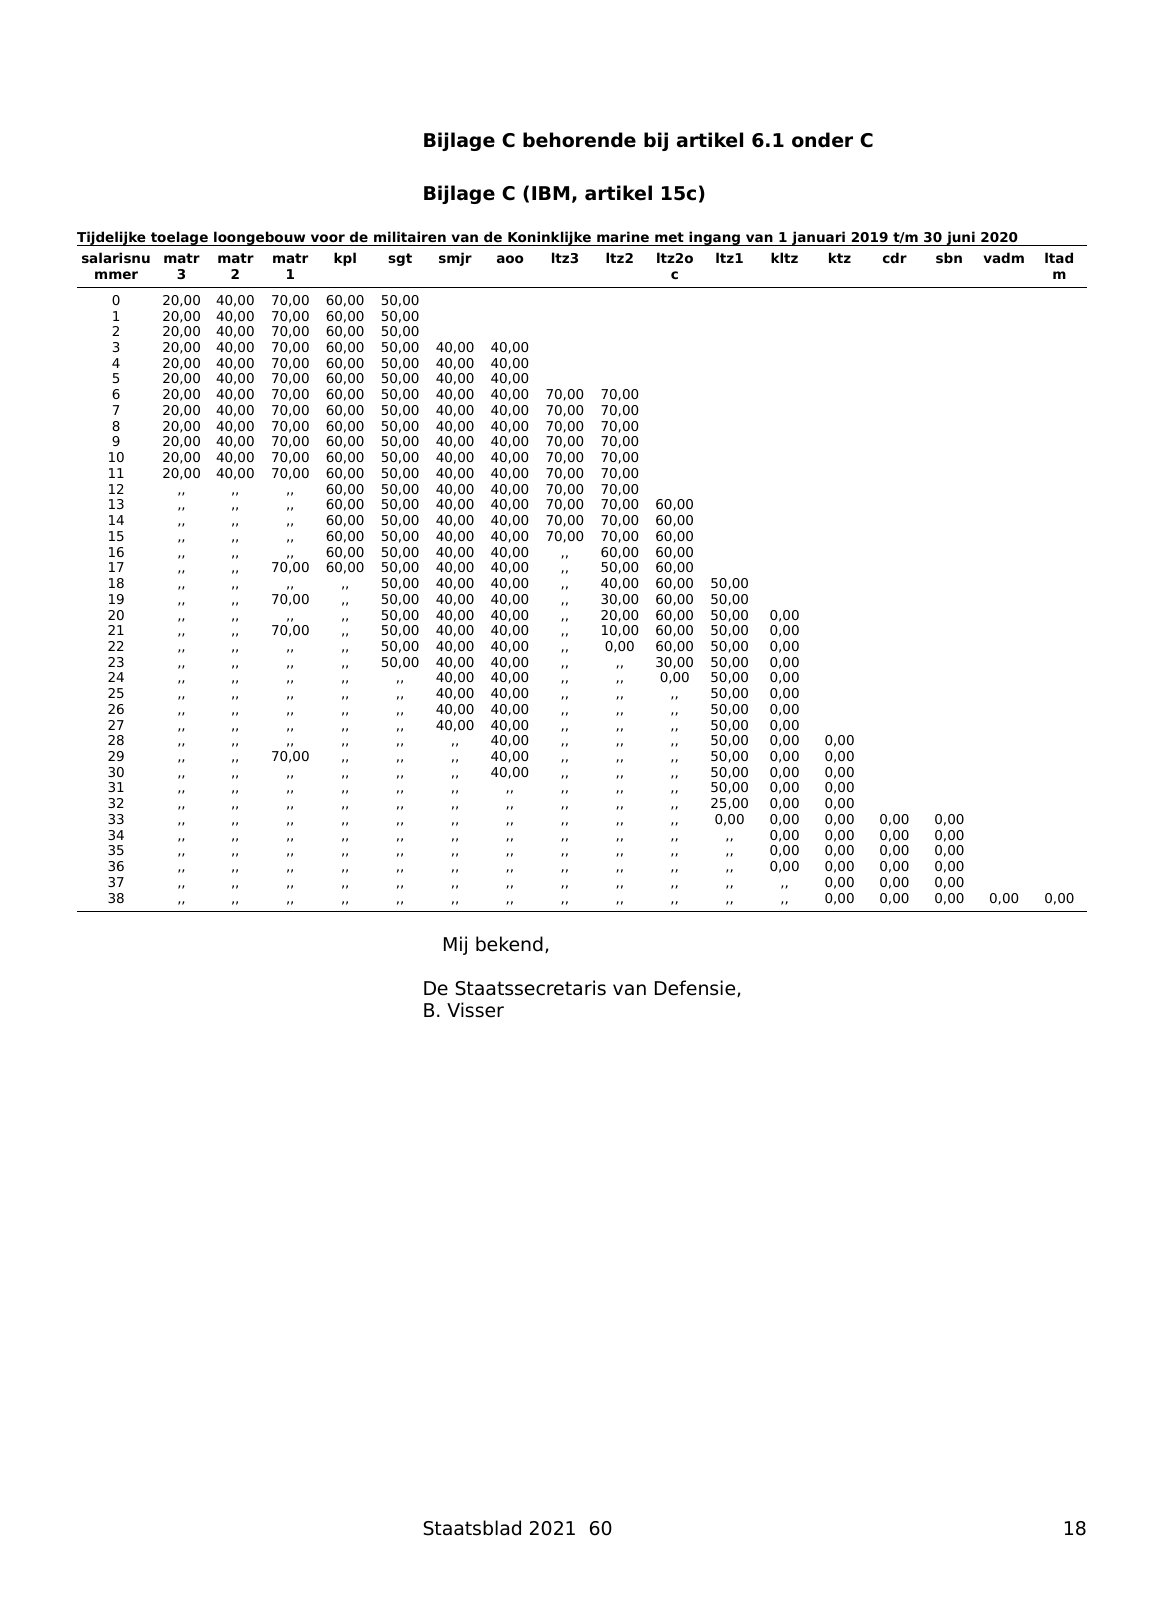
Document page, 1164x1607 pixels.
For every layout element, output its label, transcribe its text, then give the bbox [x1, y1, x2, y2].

table_cell ,, [647, 718, 702, 733]
table_cell ,, [373, 749, 427, 764]
table_cell [482, 324, 537, 340]
table_cell 35 [77, 843, 155, 859]
table_cell [702, 419, 757, 434]
table_cell ,, [208, 780, 263, 796]
table_cell [867, 450, 922, 466]
table_cell 70,00 [592, 434, 647, 450]
table_cell [592, 356, 647, 371]
table_cell [922, 686, 977, 702]
table_cell [867, 623, 922, 639]
table_cell [867, 592, 922, 607]
table_cell [812, 324, 867, 340]
table_cell [867, 639, 922, 654]
table_cell [867, 403, 922, 418]
table_cell ,, [373, 780, 427, 796]
table_cell 60,00 [318, 481, 372, 497]
table_cell 40,00 [482, 592, 537, 607]
table_cell 60,00 [647, 576, 702, 592]
table_cell [812, 419, 867, 434]
table_cell 70,00 [537, 434, 592, 450]
table_cell ,, [155, 481, 208, 497]
table_cell 20,00 [155, 403, 208, 418]
table_cell 40,00 [428, 403, 482, 418]
table_cell 60,00 [647, 639, 702, 654]
table_cell [702, 340, 757, 356]
table_cell 20,00 [155, 450, 208, 466]
table_cell 60,00 [318, 288, 372, 308]
table_cell [922, 434, 977, 450]
table_cell [977, 481, 1031, 497]
table_cell [977, 371, 1031, 387]
table_cell [1031, 623, 1087, 639]
table_cell 50,00 [373, 434, 427, 450]
table_cell 40,00 [482, 387, 537, 403]
table_cell 0,00 [757, 859, 812, 875]
table_cell [537, 371, 592, 387]
table_cell 60,00 [318, 403, 372, 418]
table_cell ,, [537, 560, 592, 576]
table_cell 60,00 [318, 466, 372, 481]
table_cell [702, 387, 757, 403]
table_cell ,, [373, 890, 427, 911]
table_cell ,, [482, 812, 537, 827]
table_cell [1031, 576, 1087, 592]
table_cell 0,00 [757, 812, 812, 827]
table_cell 40,00 [482, 655, 537, 670]
table_cell ,, [155, 560, 208, 576]
table_cell 40,00 [208, 340, 263, 356]
table_cell ,, [155, 655, 208, 670]
table_cell [537, 309, 592, 324]
table_cell 40,00 [428, 371, 482, 387]
table_cell ,, [263, 686, 317, 702]
table_cell 9 [77, 434, 155, 450]
table_cell ,, [318, 639, 372, 654]
table_cell ,, [208, 890, 263, 911]
table_cell 0,00 [812, 796, 867, 812]
table_cell 40,00 [482, 749, 537, 764]
table_cell [1031, 843, 1087, 859]
table_cell 50,00 [373, 560, 427, 576]
table_cell 5 [77, 371, 155, 387]
table_cell ,, [702, 828, 757, 843]
table_cell [757, 340, 812, 356]
table_cell [977, 592, 1031, 607]
table_cell ,, [208, 686, 263, 702]
table_cell [977, 718, 1031, 733]
table_cell [647, 288, 702, 308]
table_cell 21 [77, 623, 155, 639]
table_cell ,, [592, 733, 647, 749]
table_cell [977, 450, 1031, 466]
table_cell ,, [318, 686, 372, 702]
table_cell [867, 356, 922, 371]
table_cell 70,00 [537, 513, 592, 529]
table_cell 40,00 [482, 340, 537, 356]
text Mij bekend, [422, 934, 1087, 956]
table_cell [702, 434, 757, 450]
table_cell [867, 733, 922, 749]
table_cell [977, 875, 1031, 890]
table_cell [922, 749, 977, 764]
table_cell 40,00 [428, 639, 482, 654]
table_cell ,, [318, 670, 372, 686]
table_cell [977, 749, 1031, 764]
table_cell 70,00 [263, 749, 317, 764]
table_cell 0,00 [922, 812, 977, 827]
table_cell cdr [867, 246, 922, 287]
table_cell 50,00 [373, 340, 427, 356]
table_cell 40,00 [208, 371, 263, 387]
table_cell ,, [208, 576, 263, 592]
table_cell ,, [537, 843, 592, 859]
table_cell ,, [373, 733, 427, 749]
table_cell 0,00 [812, 765, 867, 780]
table_cell ,, [208, 828, 263, 843]
table_cell ,, [757, 890, 812, 911]
table_cell 70,00 [537, 419, 592, 434]
table_cell 60,00 [318, 356, 372, 371]
table_cell [812, 670, 867, 686]
table_cell [537, 356, 592, 371]
table_cell 50,00 [373, 544, 427, 560]
table_cell 40,00 [428, 718, 482, 733]
table_cell [428, 309, 482, 324]
table_cell 70,00 [263, 419, 317, 434]
table_cell ,, [318, 592, 372, 607]
table_cell ,, [155, 780, 208, 796]
table_cell [757, 387, 812, 403]
table_cell 0,00 [922, 875, 977, 890]
table_cell [977, 434, 1031, 450]
table_cell 70,00 [592, 481, 647, 497]
table_cell [702, 356, 757, 371]
table_cell [1031, 544, 1087, 560]
table_cell 31 [77, 780, 155, 796]
table_cell 40,00 [482, 686, 537, 702]
table_cell 40,00 [482, 733, 537, 749]
table_cell [867, 419, 922, 434]
table_cell [812, 340, 867, 356]
table_cell [537, 324, 592, 340]
table_cell ,, [373, 702, 427, 717]
table_cell 70,00 [537, 529, 592, 544]
table_cell ,, [263, 607, 317, 623]
table_cell ,, [647, 702, 702, 717]
table_cell [757, 513, 812, 529]
table_cell 50,00 [373, 513, 427, 529]
table_cell 16 [77, 544, 155, 560]
table_cell ,, [155, 623, 208, 639]
table_cell [922, 356, 977, 371]
table_cell ,, [428, 828, 482, 843]
table_cell 60,00 [318, 450, 372, 466]
table_cell ,, [428, 812, 482, 827]
table_cell [812, 434, 867, 450]
table_cell [867, 544, 922, 560]
table_cell [702, 371, 757, 387]
table_cell 60,00 [318, 434, 372, 450]
table_cell [537, 288, 592, 308]
table_cell 60,00 [318, 544, 372, 560]
table_cell [922, 497, 977, 513]
table_cell ,, [208, 702, 263, 717]
table_cell 40,00 [428, 513, 482, 529]
table_cell ,, [537, 796, 592, 812]
table_cell 14 [77, 513, 155, 529]
table_cell [702, 481, 757, 497]
table_cell ,, [318, 607, 372, 623]
table_cell [757, 403, 812, 418]
table_cell [977, 780, 1031, 796]
table_cell 70,00 [592, 419, 647, 434]
table_cell 0,00 [757, 670, 812, 686]
table_cell ,, [208, 481, 263, 497]
table_cell smjr [428, 246, 482, 287]
table_cell [1031, 875, 1087, 890]
table_cell [757, 529, 812, 544]
table_header Tijdelijke toelage loongebouw voor de militairen van de Koninklijke marine met ingang van 1 januari 2019 t/m 30 juni 2020 [77, 229, 1087, 245]
table_cell ,, [155, 670, 208, 686]
table_cell ,, [263, 796, 317, 812]
table_cell ,, [537, 812, 592, 827]
table_cell 40,00 [208, 403, 263, 418]
table_cell [428, 288, 482, 308]
table_cell 60,00 [647, 607, 702, 623]
table_cell ,, [647, 875, 702, 890]
table_cell 60,00 [318, 513, 372, 529]
table_cell [867, 387, 922, 403]
table_cell 10,00 [592, 623, 647, 639]
table_cell [977, 288, 1031, 308]
table_cell 50,00 [373, 529, 427, 544]
table_cell [1031, 749, 1087, 764]
table_cell ,, [537, 592, 592, 607]
table_cell 60,00 [647, 544, 702, 560]
table_cell [977, 497, 1031, 513]
table_cell 20,00 [155, 356, 208, 371]
table_cell ,, [702, 859, 757, 875]
table_cell 20,00 [155, 288, 208, 308]
table_cell [1031, 780, 1087, 796]
table_cell 0,00 [757, 796, 812, 812]
table_cell [1031, 434, 1087, 450]
table_cell 70,00 [263, 356, 317, 371]
table_cell 50,00 [702, 733, 757, 749]
table_cell ,, [208, 749, 263, 764]
table_cell [1031, 403, 1087, 418]
table_cell ,, [537, 859, 592, 875]
table_cell 50,00 [702, 607, 757, 623]
table_cell ,, [537, 828, 592, 843]
table_cell ,, [155, 733, 208, 749]
table_cell 40,00 [482, 765, 537, 780]
table_cell 70,00 [263, 340, 317, 356]
table_cell [977, 513, 1031, 529]
table_cell ,, [537, 686, 592, 702]
table_cell [977, 765, 1031, 780]
table_cell 0,00 [812, 733, 867, 749]
table_cell [867, 529, 922, 544]
table_cell 40,00 [208, 450, 263, 466]
table_cell [757, 356, 812, 371]
table_cell ,, [155, 749, 208, 764]
table_cell ,, [592, 796, 647, 812]
table_cell 30,00 [647, 655, 702, 670]
table_cell [812, 607, 867, 623]
table_cell 19 [77, 592, 155, 607]
table_cell 50,00 [702, 686, 757, 702]
table_cell 70,00 [537, 403, 592, 418]
table_cell [867, 481, 922, 497]
table_cell 0,00 [977, 890, 1031, 911]
table_cell ,, [155, 890, 208, 911]
table_cell 70,00 [263, 466, 317, 481]
table_cell 32 [77, 796, 155, 812]
table_cell 60,00 [318, 529, 372, 544]
table_cell 40,00 [482, 450, 537, 466]
table_cell ,, [318, 655, 372, 670]
table_cell [1031, 529, 1087, 544]
table_cell 70,00 [263, 324, 317, 340]
table_cell 40,00 [208, 356, 263, 371]
table_cell [922, 592, 977, 607]
table_cell ,, [428, 796, 482, 812]
table_cell [812, 466, 867, 481]
table_cell [867, 309, 922, 324]
table_cell ,, [263, 843, 317, 859]
table_cell ,, [208, 765, 263, 780]
table_cell 40,00 [482, 371, 537, 387]
table_cell ,, [208, 670, 263, 686]
table_cell [977, 419, 1031, 434]
table_cell ,, [537, 875, 592, 890]
table_cell [867, 765, 922, 780]
table_cell [867, 497, 922, 513]
table_cell [757, 544, 812, 560]
table_cell 70,00 [263, 592, 317, 607]
table_cell [592, 371, 647, 387]
table_cell 0,00 [757, 765, 812, 780]
table_cell 70,00 [263, 450, 317, 466]
table_cell ,, [702, 843, 757, 859]
table_cell [592, 309, 647, 324]
table_cell [867, 780, 922, 796]
table_cell [1031, 309, 1087, 324]
table_cell [1031, 702, 1087, 717]
table_cell kpl [318, 246, 372, 287]
table_cell 70,00 [263, 387, 317, 403]
table_cell [1031, 387, 1087, 403]
table_cell 26 [77, 702, 155, 717]
table_cell [867, 749, 922, 764]
table_cell 40,00 [208, 434, 263, 450]
table_cell [1031, 466, 1087, 481]
table_cell 0,00 [812, 890, 867, 911]
table_cell [867, 796, 922, 812]
table_cell 25,00 [702, 796, 757, 812]
table_cell [977, 576, 1031, 592]
table_cell 37 [77, 875, 155, 890]
table_cell ,, [155, 812, 208, 827]
table_cell 50,00 [373, 387, 427, 403]
table_cell ,, [155, 607, 208, 623]
table_cell [922, 324, 977, 340]
table_cell [922, 560, 977, 576]
table_cell ,, [155, 639, 208, 654]
table_cell ,, [373, 875, 427, 890]
table_cell 70,00 [592, 513, 647, 529]
table_cell ,, [263, 702, 317, 717]
table_cell [922, 702, 977, 717]
table_cell [592, 340, 647, 356]
table_cell 40,00 [482, 466, 537, 481]
table_cell 60,00 [318, 497, 372, 513]
table_cell 50,00 [702, 623, 757, 639]
table_cell 13 [77, 497, 155, 513]
table_cell ,, [208, 718, 263, 733]
table_cell 40,00 [482, 560, 537, 576]
table_cell 0,00 [867, 812, 922, 827]
table_cell [812, 655, 867, 670]
table_cell 40,00 [428, 670, 482, 686]
table_cell 0,00 [592, 639, 647, 654]
table_cell 50,00 [373, 481, 427, 497]
table_cell 70,00 [537, 497, 592, 513]
table_cell ,, [373, 765, 427, 780]
table_cell ,, [647, 780, 702, 796]
table_cell [977, 403, 1031, 418]
table_cell ,, [428, 859, 482, 875]
table_cell ,, [208, 733, 263, 749]
table_cell ,, [318, 828, 372, 843]
table_cell 0,00 [812, 875, 867, 890]
table_cell ,, [373, 859, 427, 875]
table_cell ,, [537, 765, 592, 780]
table_cell ,, [155, 859, 208, 875]
table_cell ,, [373, 686, 427, 702]
table_cell ,, [537, 702, 592, 717]
table_cell ,, [318, 890, 372, 911]
table_cell ,, [537, 655, 592, 670]
table_cell ,, [155, 796, 208, 812]
table_cell 70,00 [592, 387, 647, 403]
table_cell [977, 843, 1031, 859]
table_cell ,, [263, 513, 317, 529]
table_cell 36 [77, 859, 155, 875]
table_cell sgt [373, 246, 427, 287]
table_cell ,, [155, 592, 208, 607]
table_cell 40,00 [208, 288, 263, 308]
table_cell ,, [155, 765, 208, 780]
table_cell 50,00 [702, 655, 757, 670]
table_cell 40,00 [428, 686, 482, 702]
table_cell ,, [263, 780, 317, 796]
table_cell 24 [77, 670, 155, 686]
table_cell ,, [537, 749, 592, 764]
table_cell ,, [592, 749, 647, 764]
table_cell ,, [263, 859, 317, 875]
table_cell ,, [647, 733, 702, 749]
table_cell [757, 481, 812, 497]
table_cell [867, 576, 922, 592]
table_cell ,, [155, 544, 208, 560]
table_cell 11 [77, 466, 155, 481]
table_cell ,, [263, 812, 317, 827]
table_cell [867, 607, 922, 623]
table_cell [977, 670, 1031, 686]
table_cell [482, 309, 537, 324]
table_cell ,, [647, 812, 702, 827]
table_cell ,, [428, 843, 482, 859]
table_cell ,, [647, 686, 702, 702]
table_cell [702, 450, 757, 466]
table_cell [812, 497, 867, 513]
table_cell [1031, 592, 1087, 607]
table_cell 30,00 [592, 592, 647, 607]
table_cell [647, 481, 702, 497]
table_cell 50,00 [373, 466, 427, 481]
table_cell 20,00 [155, 371, 208, 387]
table_cell 70,00 [263, 371, 317, 387]
table_cell sbn [922, 246, 977, 287]
table_cell [977, 702, 1031, 717]
table_cell ,, [318, 875, 372, 890]
table_cell 50,00 [702, 670, 757, 686]
table_cell [1031, 733, 1087, 749]
table_cell [922, 765, 977, 780]
table_cell 50,00 [702, 749, 757, 764]
table_cell ,, [155, 875, 208, 890]
table_cell 40,00 [592, 576, 647, 592]
table_cell 50,00 [373, 419, 427, 434]
table_cell ,, [208, 513, 263, 529]
table_cell 50,00 [373, 356, 427, 371]
table_cell [977, 387, 1031, 403]
table_cell ,, [537, 576, 592, 592]
table_cell 50,00 [373, 607, 427, 623]
table_cell [592, 288, 647, 308]
table_cell 0,00 [757, 639, 812, 654]
table_cell ,, [208, 592, 263, 607]
table_cell ,, [318, 796, 372, 812]
table_cell 40,00 [482, 497, 537, 513]
table_cell [702, 466, 757, 481]
table_cell salarisnummer [77, 246, 155, 287]
table_cell 0,00 [757, 749, 812, 764]
table_cell 0,00 [867, 843, 922, 859]
table_cell [1031, 796, 1087, 812]
table_cell ,, [592, 859, 647, 875]
table_cell [1031, 356, 1087, 371]
table_cell ,, [373, 812, 427, 827]
table_cell ,, [757, 875, 812, 890]
table_cell 40,00 [428, 340, 482, 356]
table_cell [702, 529, 757, 544]
table_cell 0,00 [867, 828, 922, 843]
table_cell 40,00 [428, 623, 482, 639]
table_cell vadm [977, 246, 1031, 287]
table_cell [867, 702, 922, 717]
table_cell ,, [318, 843, 372, 859]
text De Staatssecretaris van Defensie, B. Visser [422, 978, 1087, 1022]
table_cell 3 [77, 340, 155, 356]
table_cell ,, [263, 481, 317, 497]
table_cell ,, [537, 733, 592, 749]
table_cell [1031, 686, 1087, 702]
table_cell [812, 288, 867, 308]
table_cell 60,00 [318, 387, 372, 403]
table_cell ,, [592, 828, 647, 843]
table_cell [812, 403, 867, 418]
table_cell [977, 828, 1031, 843]
table_cell [1031, 497, 1087, 513]
table_cell ,, [537, 623, 592, 639]
table_cell 40,00 [482, 403, 537, 418]
table_cell ,, [208, 812, 263, 827]
table_cell [1031, 560, 1087, 576]
table_cell 40,00 [482, 702, 537, 717]
table_cell [867, 670, 922, 686]
table_cell [1031, 670, 1087, 686]
table_cell ,, [428, 875, 482, 890]
table_cell 0,00 [1031, 890, 1087, 911]
table_cell 40,00 [482, 513, 537, 529]
table_cell 20,00 [155, 340, 208, 356]
table_cell 40,00 [428, 434, 482, 450]
table_cell ,, [592, 875, 647, 890]
table_cell [922, 403, 977, 418]
table_cell 40,00 [482, 434, 537, 450]
table_cell [812, 702, 867, 717]
table_cell [922, 513, 977, 529]
table_cell ,, [537, 544, 592, 560]
table_cell ,, [208, 875, 263, 890]
table_cell 70,00 [263, 309, 317, 324]
table_cell [647, 434, 702, 450]
table_cell [812, 387, 867, 403]
table_cell 40,00 [428, 529, 482, 544]
table_cell [812, 592, 867, 607]
table_cell [702, 497, 757, 513]
table_cell ,, [263, 576, 317, 592]
table_cell [702, 544, 757, 560]
table_cell [977, 812, 1031, 827]
table_cell 0,00 [757, 828, 812, 843]
table_cell 27 [77, 718, 155, 733]
table_cell [812, 560, 867, 576]
table_cell 50,00 [373, 288, 427, 308]
table_cell ,, [155, 718, 208, 733]
table_cell [757, 466, 812, 481]
table_cell [867, 513, 922, 529]
table_cell [867, 371, 922, 387]
table_cell 40,00 [428, 481, 482, 497]
table_cell 40,00 [428, 655, 482, 670]
table_cell 40,00 [208, 419, 263, 434]
table_cell [1031, 812, 1087, 827]
table_cell 10 [77, 450, 155, 466]
table_cell 50,00 [373, 324, 427, 340]
table_cell ,, [155, 529, 208, 544]
table_cell 20,00 [155, 419, 208, 434]
table_cell 0 [77, 288, 155, 308]
table_cell [977, 560, 1031, 576]
table_cell 60,00 [318, 340, 372, 356]
table_cell 40,00 [482, 607, 537, 623]
table_cell [977, 356, 1031, 371]
table_cell [1031, 450, 1087, 466]
table_cell [922, 655, 977, 670]
table_cell [922, 309, 977, 324]
table_cell ,, [318, 733, 372, 749]
table_cell ,, [263, 544, 317, 560]
table_cell 20,00 [155, 324, 208, 340]
table_cell 40,00 [428, 576, 482, 592]
table_cell ,, [482, 875, 537, 890]
table_cell ,, [155, 702, 208, 717]
table_cell ,, [428, 890, 482, 911]
subtitle Bijlage C behorende bij artikel 6.1 onder C [422, 130, 1087, 152]
table_cell ltz2oc [647, 246, 702, 287]
table_cell 50,00 [702, 639, 757, 654]
table_cell 40,00 [428, 544, 482, 560]
table_cell ,, [208, 560, 263, 576]
table_cell [812, 529, 867, 544]
table_cell [977, 639, 1031, 654]
table_cell ,, [263, 875, 317, 890]
table_cell [812, 356, 867, 371]
table_cell ,, [208, 529, 263, 544]
table_cell [647, 309, 702, 324]
table_cell 15 [77, 529, 155, 544]
table_cell 0,00 [757, 655, 812, 670]
table_cell 20,00 [155, 387, 208, 403]
table_cell ,, [318, 765, 372, 780]
table_cell 50,00 [592, 560, 647, 576]
table_cell 40,00 [482, 544, 537, 560]
table_cell 0,00 [922, 843, 977, 859]
table_cell 0,00 [757, 607, 812, 623]
table_cell 40,00 [428, 560, 482, 576]
table_cell [702, 403, 757, 418]
table_cell 40,00 [482, 419, 537, 434]
table_cell 40,00 [482, 529, 537, 544]
table_cell 40,00 [482, 639, 537, 654]
table_cell 70,00 [537, 387, 592, 403]
table_cell [1031, 765, 1087, 780]
table_cell 60,00 [647, 623, 702, 639]
table_cell [812, 686, 867, 702]
table_cell 40,00 [428, 702, 482, 717]
table_cell [592, 324, 647, 340]
table_cell ktz [812, 246, 867, 287]
table_cell ,, [155, 513, 208, 529]
table_cell 34 [77, 828, 155, 843]
table_cell [1031, 513, 1087, 529]
table_cell ,, [702, 875, 757, 890]
table_cell ,, [208, 859, 263, 875]
table_cell ,, [373, 843, 427, 859]
table_cell [1031, 639, 1087, 654]
table_cell [1031, 288, 1087, 308]
table_cell 25 [77, 686, 155, 702]
table_cell ,, [318, 718, 372, 733]
table_cell 0,00 [702, 812, 757, 827]
table_cell 60,00 [647, 513, 702, 529]
table_cell ,, [318, 859, 372, 875]
table_cell ,, [263, 670, 317, 686]
table_cell ,, [537, 607, 592, 623]
table_cell 70,00 [263, 623, 317, 639]
table_cell 50,00 [373, 592, 427, 607]
table_cell [1031, 607, 1087, 623]
table_cell 40,00 [208, 387, 263, 403]
table_cell 60,00 [318, 371, 372, 387]
table_cell 40,00 [482, 623, 537, 639]
table_cell ,, [155, 576, 208, 592]
table_cell [428, 324, 482, 340]
table_cell ,, [647, 843, 702, 859]
table_cell [922, 466, 977, 481]
table_cell 0,00 [812, 812, 867, 827]
table_cell 22 [77, 639, 155, 654]
table_cell 60,00 [647, 497, 702, 513]
table_cell ltz1 [702, 246, 757, 287]
table_cell [1031, 718, 1087, 733]
table_cell 0,00 [922, 890, 977, 911]
table_cell 60,00 [647, 592, 702, 607]
table_cell [812, 544, 867, 560]
table_cell ,, [155, 828, 208, 843]
table_cell [757, 434, 812, 450]
table_cell ,, [537, 890, 592, 911]
table_cell ,, [208, 655, 263, 670]
table_cell ,, [208, 623, 263, 639]
table_cell ,, [592, 686, 647, 702]
table_cell 50,00 [702, 702, 757, 717]
table_cell [922, 450, 977, 466]
table_cell 50,00 [702, 576, 757, 592]
table_cell ,, [263, 655, 317, 670]
table_cell 40,00 [208, 309, 263, 324]
table_cell 0,00 [867, 859, 922, 875]
table_cell ,, [592, 765, 647, 780]
table_cell ,, [702, 890, 757, 911]
table_cell ,, [208, 796, 263, 812]
table_cell 50,00 [702, 765, 757, 780]
table_cell [922, 780, 977, 796]
table_cell 50,00 [373, 403, 427, 418]
table_cell ,, [155, 497, 208, 513]
table_cell [922, 623, 977, 639]
table_cell aoo [482, 246, 537, 287]
table_cell [702, 513, 757, 529]
table_cell ,, [318, 812, 372, 827]
table_cell [482, 288, 537, 308]
table_cell 50,00 [373, 450, 427, 466]
table_cell ,, [482, 843, 537, 859]
table_cell ,, [428, 780, 482, 796]
table_cell 60,00 [318, 309, 372, 324]
table_cell [867, 560, 922, 576]
table_cell [757, 560, 812, 576]
table_cell [977, 544, 1031, 560]
table_cell [977, 607, 1031, 623]
table_cell [647, 371, 702, 387]
table_cell ,, [428, 765, 482, 780]
table_cell [867, 718, 922, 733]
table_cell [1031, 655, 1087, 670]
table_cell [702, 324, 757, 340]
table_cell ,, [208, 544, 263, 560]
table_cell 20 [77, 607, 155, 623]
table_cell ltz3 [537, 246, 592, 287]
table_cell ,, [318, 702, 372, 717]
table_cell 50,00 [373, 623, 427, 639]
table_cell [647, 466, 702, 481]
table_cell 33 [77, 812, 155, 827]
table_cell [922, 481, 977, 497]
table_cell [867, 686, 922, 702]
table_cell 0,00 [922, 828, 977, 843]
table_cell 1 [77, 309, 155, 324]
table_cell [1031, 324, 1087, 340]
table_cell [977, 733, 1031, 749]
table_cell 40,00 [428, 450, 482, 466]
table_cell ,, [647, 859, 702, 875]
table_cell 23 [77, 655, 155, 670]
table_cell [867, 466, 922, 481]
table_cell 40,00 [428, 607, 482, 623]
table_cell matr3 [155, 246, 208, 287]
table_cell [757, 497, 812, 513]
table_cell 29 [77, 749, 155, 764]
table_cell [977, 623, 1031, 639]
table_cell 0,00 [757, 702, 812, 717]
table_cell 38 [77, 890, 155, 911]
table_cell ,, [592, 890, 647, 911]
table_cell ,, [537, 670, 592, 686]
table_cell 8 [77, 419, 155, 434]
table_cell matr2 [208, 246, 263, 287]
table_cell [647, 356, 702, 371]
table_cell [1031, 481, 1087, 497]
table_cell 6 [77, 387, 155, 403]
table_cell 70,00 [592, 497, 647, 513]
table_cell 2 [77, 324, 155, 340]
table_cell ,, [263, 497, 317, 513]
table_cell [812, 450, 867, 466]
table_cell 0,00 [812, 859, 867, 875]
table_cell ,, [592, 812, 647, 827]
table_cell [702, 560, 757, 576]
table_cell ,, [263, 718, 317, 733]
table_cell [867, 655, 922, 670]
table_cell ,, [373, 828, 427, 843]
table_cell ,, [647, 796, 702, 812]
table_cell [757, 419, 812, 434]
table_cell ltz2 [592, 246, 647, 287]
table_cell 0,00 [647, 670, 702, 686]
table_cell 50,00 [373, 655, 427, 670]
table_cell 20,00 [592, 607, 647, 623]
table_cell ,, [592, 718, 647, 733]
table_cell ,, [537, 718, 592, 733]
table_cell ,, [208, 497, 263, 513]
table_cell [1031, 419, 1087, 434]
table_cell [922, 733, 977, 749]
table_cell [812, 371, 867, 387]
table_cell 20,00 [155, 466, 208, 481]
table_cell 70,00 [592, 466, 647, 481]
table_cell 7 [77, 403, 155, 418]
table_cell [647, 403, 702, 418]
table_cell 0,00 [757, 733, 812, 749]
table_cell matr1 [263, 246, 317, 287]
table_cell ,, [208, 607, 263, 623]
table_cell ,, [482, 828, 537, 843]
table_cell [757, 576, 812, 592]
table_cell ,, [263, 529, 317, 544]
table_cell ,, [263, 733, 317, 749]
table_cell [647, 324, 702, 340]
table_cell [922, 670, 977, 686]
table_cell ,, [208, 639, 263, 654]
table_cell ltadm [1031, 246, 1087, 287]
table_cell [757, 592, 812, 607]
table_cell 4 [77, 356, 155, 371]
table_cell [867, 288, 922, 308]
table_cell [647, 387, 702, 403]
table_cell 0,00 [922, 859, 977, 875]
table_cell [922, 544, 977, 560]
table_cell [757, 324, 812, 340]
table_cell ,, [263, 828, 317, 843]
table_cell 0,00 [757, 623, 812, 639]
table_cell ,, [592, 843, 647, 859]
table_cell ,, [592, 780, 647, 796]
table_cell [537, 340, 592, 356]
table_cell ,, [647, 749, 702, 764]
table_cell [922, 529, 977, 544]
table_cell 40,00 [208, 324, 263, 340]
table_cell [977, 529, 1031, 544]
table_cell 70,00 [592, 529, 647, 544]
table_cell ,, [318, 623, 372, 639]
table_cell [977, 309, 1031, 324]
table_cell [977, 686, 1031, 702]
table_cell [867, 340, 922, 356]
table_cell [647, 450, 702, 466]
table_cell 70,00 [592, 450, 647, 466]
table_cell 40,00 [428, 419, 482, 434]
table_cell ,, [482, 890, 537, 911]
table_cell [977, 324, 1031, 340]
table_cell [647, 419, 702, 434]
table_cell [812, 481, 867, 497]
table_cell kltz [757, 246, 812, 287]
table_cell 0,00 [812, 749, 867, 764]
table_cell 40,00 [482, 576, 537, 592]
table_cell ,, [592, 702, 647, 717]
table_cell 40,00 [482, 670, 537, 686]
table_cell ,, [482, 780, 537, 796]
table_cell 40,00 [428, 387, 482, 403]
table_cell [977, 340, 1031, 356]
table_cell [922, 576, 977, 592]
table_cell [977, 796, 1031, 812]
table_cell [757, 450, 812, 466]
table_cell 0,00 [812, 843, 867, 859]
table_cell [922, 796, 977, 812]
table_cell [1031, 828, 1087, 843]
table_cell 0,00 [812, 828, 867, 843]
table_cell [922, 607, 977, 623]
table_cell ,, [537, 639, 592, 654]
table_cell 0,00 [867, 890, 922, 911]
table_cell ,, [373, 670, 427, 686]
table_cell ,, [318, 576, 372, 592]
table_cell [922, 340, 977, 356]
table_cell 40,00 [482, 481, 537, 497]
table_cell 70,00 [537, 481, 592, 497]
table_cell [867, 434, 922, 450]
table_cell 50,00 [373, 309, 427, 324]
table_cell 70,00 [592, 403, 647, 418]
table_cell [1031, 340, 1087, 356]
table_cell [922, 639, 977, 654]
table_cell 70,00 [263, 560, 317, 576]
table_cell 20,00 [155, 309, 208, 324]
table_cell [757, 288, 812, 308]
table_cell 60,00 [647, 529, 702, 544]
table_cell [1031, 859, 1087, 875]
table_cell 0,00 [812, 780, 867, 796]
table_cell 50,00 [373, 371, 427, 387]
table_cell 20,00 [155, 434, 208, 450]
table_cell 50,00 [373, 576, 427, 592]
table_cell 40,00 [428, 592, 482, 607]
table_cell ,, [373, 796, 427, 812]
table_cell 0,00 [757, 718, 812, 733]
table_cell [922, 419, 977, 434]
table_cell 60,00 [647, 560, 702, 576]
table_cell 30 [77, 765, 155, 780]
table_cell ,, [647, 890, 702, 911]
table_cell 28 [77, 733, 155, 749]
table_cell [977, 859, 1031, 875]
table_cell 0,00 [757, 843, 812, 859]
table_cell [812, 513, 867, 529]
table_cell 70,00 [263, 434, 317, 450]
table_cell 60,00 [318, 419, 372, 434]
table_cell [812, 576, 867, 592]
table_cell 17 [77, 560, 155, 576]
table_cell [977, 655, 1031, 670]
table_cell [702, 309, 757, 324]
subtitle Bijlage C (IBM, artikel 15c) [422, 182, 1087, 204]
table_cell ,, [537, 780, 592, 796]
table_cell 40,00 [428, 466, 482, 481]
table_cell ,, [263, 639, 317, 654]
table_cell [702, 288, 757, 308]
table_cell [812, 639, 867, 654]
table_cell 60,00 [318, 560, 372, 576]
table_cell 60,00 [592, 544, 647, 560]
table_cell ,, [647, 765, 702, 780]
table_cell 50,00 [702, 780, 757, 796]
table_cell ,, [592, 670, 647, 686]
table_cell ,, [428, 733, 482, 749]
table_cell 70,00 [263, 288, 317, 308]
table_cell ,, [318, 780, 372, 796]
table_cell ,, [318, 749, 372, 764]
table_cell 70,00 [537, 466, 592, 481]
table_cell ,, [482, 796, 537, 812]
table_cell [812, 718, 867, 733]
table_cell 40,00 [482, 718, 537, 733]
table_cell [922, 718, 977, 733]
table_cell 50,00 [373, 497, 427, 513]
table_cell 18 [77, 576, 155, 592]
table_cell 0,00 [867, 875, 922, 890]
table_cell ,, [208, 843, 263, 859]
table_cell ,, [592, 655, 647, 670]
table_cell 50,00 [702, 592, 757, 607]
table_cell ,, [373, 718, 427, 733]
table_cell ,, [263, 890, 317, 911]
table_cell 60,00 [318, 324, 372, 340]
table_cell 12 [77, 481, 155, 497]
table_cell 70,00 [537, 450, 592, 466]
table_cell 50,00 [702, 718, 757, 733]
table_cell 40,00 [208, 466, 263, 481]
table_cell [922, 387, 977, 403]
table_cell 40,00 [482, 356, 537, 371]
table_cell [977, 466, 1031, 481]
table_cell 0,00 [757, 686, 812, 702]
table_cell 50,00 [373, 639, 427, 654]
table_cell ,, [263, 765, 317, 780]
table_cell 0,00 [757, 780, 812, 796]
table_cell ,, [482, 859, 537, 875]
table_cell [757, 309, 812, 324]
table_cell ,, [155, 686, 208, 702]
table_cell [922, 371, 977, 387]
table_cell [647, 340, 702, 356]
table_cell ,, [428, 749, 482, 764]
table_cell [812, 623, 867, 639]
table_cell 70,00 [263, 403, 317, 418]
table_cell ,, [647, 828, 702, 843]
table_cell [757, 371, 812, 387]
table_cell [812, 309, 867, 324]
table_cell 40,00 [428, 356, 482, 371]
table_cell [1031, 371, 1087, 387]
table_cell 40,00 [428, 497, 482, 513]
table_cell [922, 288, 977, 308]
table_cell ,, [155, 843, 208, 859]
table_cell [867, 324, 922, 340]
